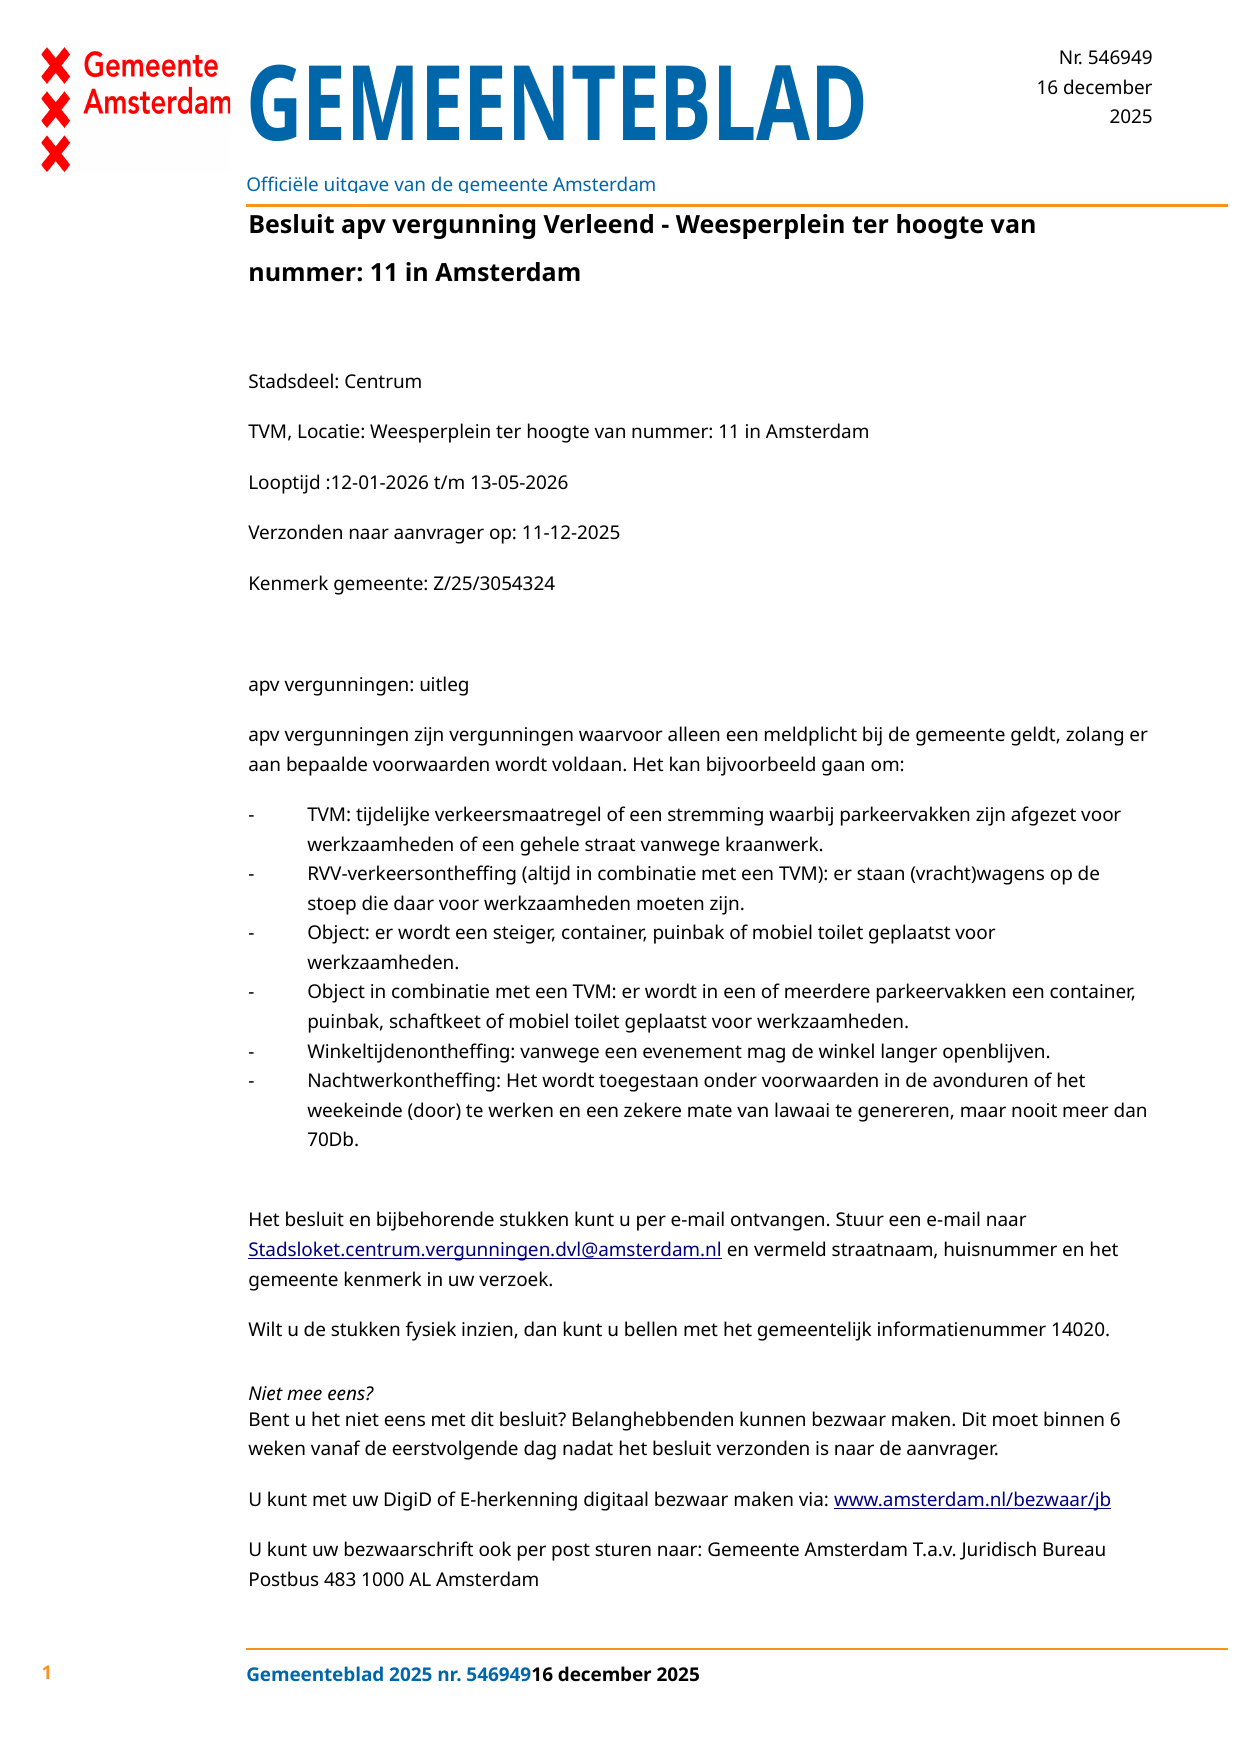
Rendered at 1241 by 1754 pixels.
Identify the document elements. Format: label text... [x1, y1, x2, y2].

text apv vergunningen zijn vergunningen waarvoor alleen een meldplicht bij de gemeente geldt, zolang er aan bepaalde voorwaarden wordt voldaan. Het kan bijvoorbeeld gaan om: [248, 721, 1152, 777]
list Winkeltijdenontheffing: vanwege een evenement mag de winkel langer openblijven. [248, 1038, 1152, 1064]
text Besluit apv vergunning Verleend - Weesperplein ter hoogte van nummer: 11 in Amsterdam [248, 207, 1152, 288]
list RVV-verkeersontheffing (altijd in combinatie met een TVM): er staan (vracht)wagens op de stoep die daar voor werkzaamheden moeten zijn. [248, 860, 1152, 916]
text Kenmerk gemeente: Z/25/3054324 [248, 570, 1152, 596]
text Niet mee eens? [248, 1380, 1152, 1406]
list Object in combinatie met een TVM: er wordt in een of meerdere parkeervakken een container, puinbak, schaftkeet of mobiel toilet geplaatst voor werkzaamheden. [248, 979, 1152, 1034]
list Nachtwerkontheffing: Het wordt toegestaan onder voorwaarden in de avonduren of het weekeinde (door) te werken en een zekere mate van lawaai te genereren, maar nooit meer dan 70Db. [248, 1067, 1152, 1152]
picture [41, 47, 231, 172]
list Object: er wordt een steiger, container, puinbak of mobiel toilet geplaatst voor werkzaamheden. [248, 919, 1152, 975]
text Bent u het niet eens met dit besluit? Belanghebbenden kunnen bezwaar maken. Dit moet binnen 6 weken vanaf de eerstvolgende dag nadat het besluit verzonden is naar de aanvrager. [248, 1406, 1152, 1461]
text Stadsdeel: Centrum [248, 368, 1152, 394]
text TVM, Locatie: Weesperplein ter hoogte van nummer: 11 in Amsterdam [248, 419, 1152, 444]
list TVM: tijdelijke verkeersmaatregel of een stremming waarbij parkeervakken zijn afgezet voor werkzaamheden of een gehele straat vanwege kraanwerk. [248, 801, 1152, 857]
text U kunt met uw DigiD of E-herkenning digitaal bezwaar maken via: www.amsterdam.nl/bezwaar/jb [248, 1486, 1152, 1512]
text Het besluit en bijbehorende stukken kunt u per e-mail ontvangen. Stuur een e-mail naar Stadsloket.centrum.vergunningen.dvl@amsterdam.nl en vermeld straatnaam, huisnummer en het gemeente kenmerk in uw verzoek. [248, 1207, 1152, 1292]
text Wilt u de stukken fysiek inzien, dan kunt u bellen met het gemeentelijk informatienummer 14020. [248, 1316, 1152, 1342]
text Verzonden naar aanvrager op: 11-12-2025 [248, 519, 1152, 545]
text Looptijd :12-01-2026 t/m 13-05-2026 [248, 469, 1152, 495]
text apv vergunningen: uitleg [248, 671, 1152, 697]
text U kunt uw bezwaarschrift ook per post sturen naar: Gemeente Amsterdam T.a.v. Juridisch Bureau Postbus 483 1000 AL Amsterdam [248, 1536, 1152, 1592]
